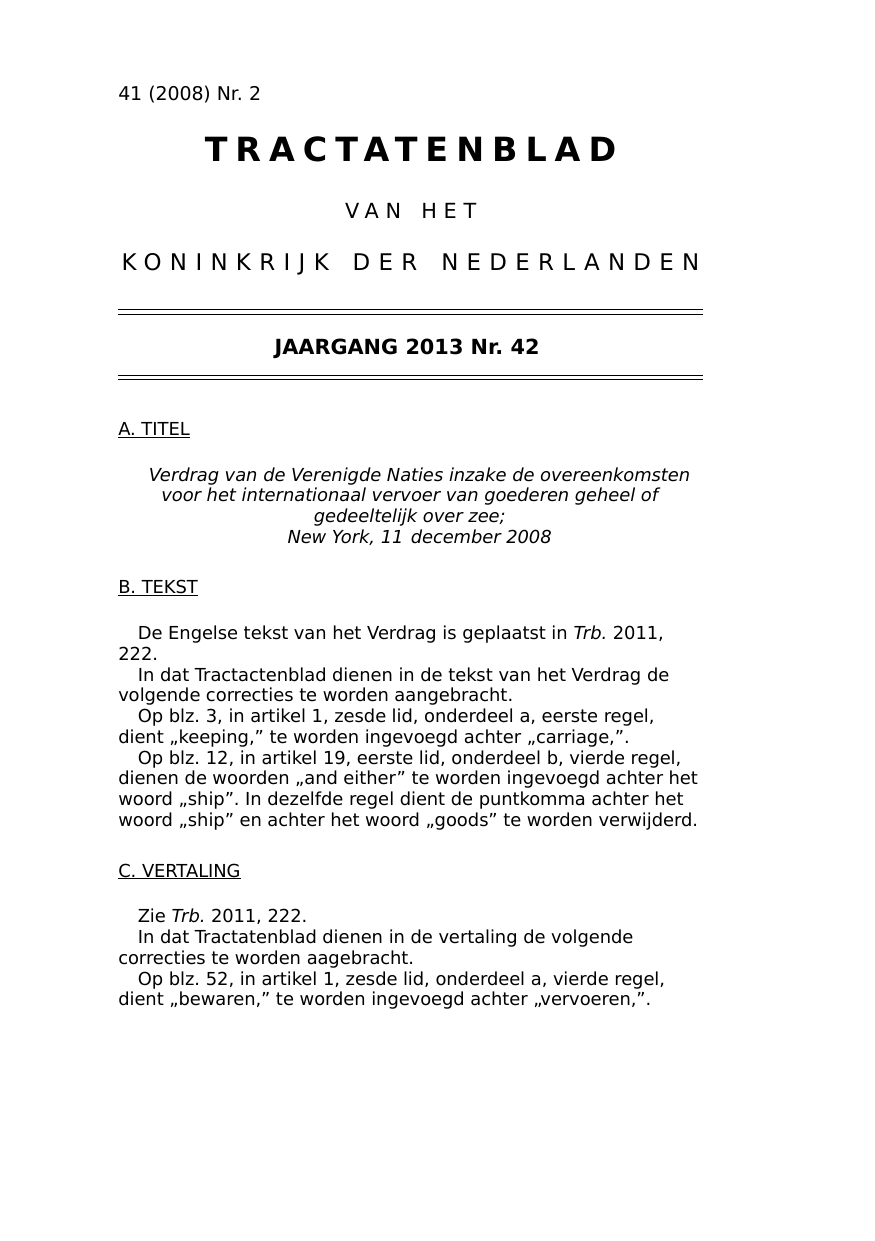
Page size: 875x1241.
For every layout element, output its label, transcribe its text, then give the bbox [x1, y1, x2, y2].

text KONINKRIJK DER NEDERLANDEN [118, 249, 703, 276]
text TRACTATENBLAD [118, 130, 703, 169]
text VAN HET [118, 199, 703, 223]
text In dat Tractatenblad dienen in de vertaling de volgende correcties te worden aagebracht. [118, 927, 703, 968]
text Verdrag van de Verenigde Naties inzake de overeenkomsten voor het internationaal vervoer van goederen geheel of gedeeltelijk over zee; [118, 464, 703, 527]
text Op blz. 12, in artikel 19, eerste lid, onderdeel b, vierde regel, dienen de woorden „and either” te worden ingevoegd achter het woord „ship”. In dezelfde regel dient de puntkomma achter het woord „ship” en achter het woord „goods” te worden verwijderd. [118, 747, 703, 830]
text De Engelse tekst van het Verdrag is geplaatst in Trb. 2011, 222. [118, 623, 703, 664]
text JAARGANG 2013 Nr. 42 [118, 335, 703, 359]
text 41 (2008) Nr. 2 [118, 83, 703, 105]
text Op blz. 52, in artikel 1, zesde lid, onderdeel a, vierde regel, dient „bewaren,” te worden ingevoegd achter „vervoeren,”. [118, 968, 703, 1010]
subtitle C. VERTALING [118, 860, 703, 881]
text New York, 11 december 2008 [118, 527, 703, 547]
text Op blz. 3, in artikel 1, zesde lid, onderdeel a, eerste regel, dient „keeping,” te worden ingevoegd achter „carriage,”. [118, 706, 703, 747]
text Zie Trb. 2011, 222. [118, 906, 703, 927]
text In dat Tractactenblad dienen in de tekst van het Verdrag de volgende correcties te worden aangebracht. [118, 664, 703, 706]
subtitle A. TITEL [118, 419, 703, 439]
subtitle B. TEKST [118, 577, 703, 598]
